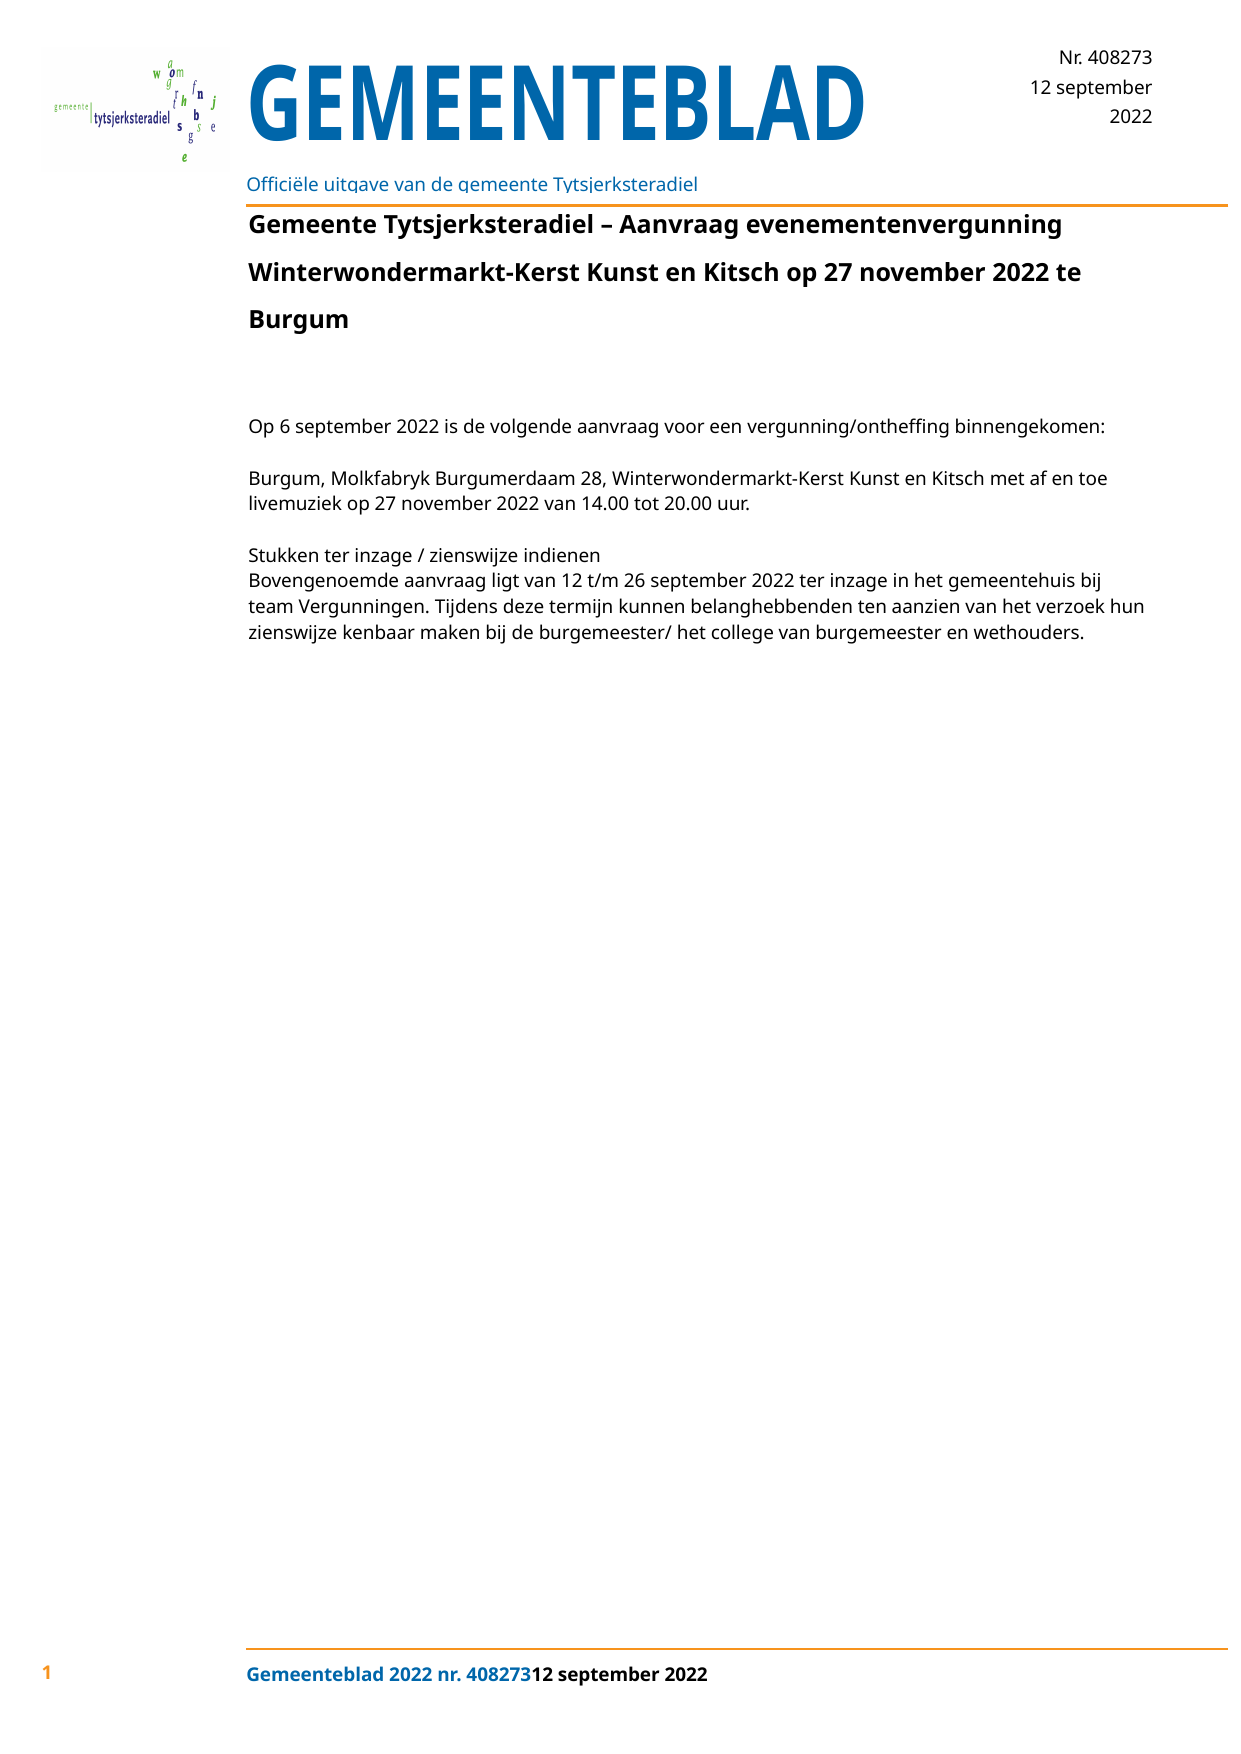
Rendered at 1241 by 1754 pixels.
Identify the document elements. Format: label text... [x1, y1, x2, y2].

text Op 6 september 2022 is de volgende aanvraag voor een vergunning/ontheffing binnengekomen: [248, 413, 1152, 439]
text Bovengenoemde aanvraag ligt van 12 t/m 26 september 2022 ter inzage in het gemeentehuis bij team Vergunningen. Tijdens deze termijn kunnen belanghebbenden ten aanzien van het verzoek hun zienswijze kenbaar maken bij de burgemeester/ het college van burgemeester en wethouders. [248, 568, 1152, 645]
text Burgum, Molkfabryk Burgumerdaam 28, Winterwondermarkt-Kerst Kunst en Kitsch met af en toe livemuziek op 27 november 2022 van 14.00 tot 20.00 uur. [248, 465, 1152, 516]
text Gemeente Tytsjerksteradiel – Aanvraag evenementenvergunning Winterwondermarkt-Kerst Kunst en Kitsch op 27 november 2022 te Burgum [248, 207, 1152, 336]
text Stukken ter inzage / zienswijze indienen [248, 542, 1152, 568]
picture [41, 47, 231, 172]
